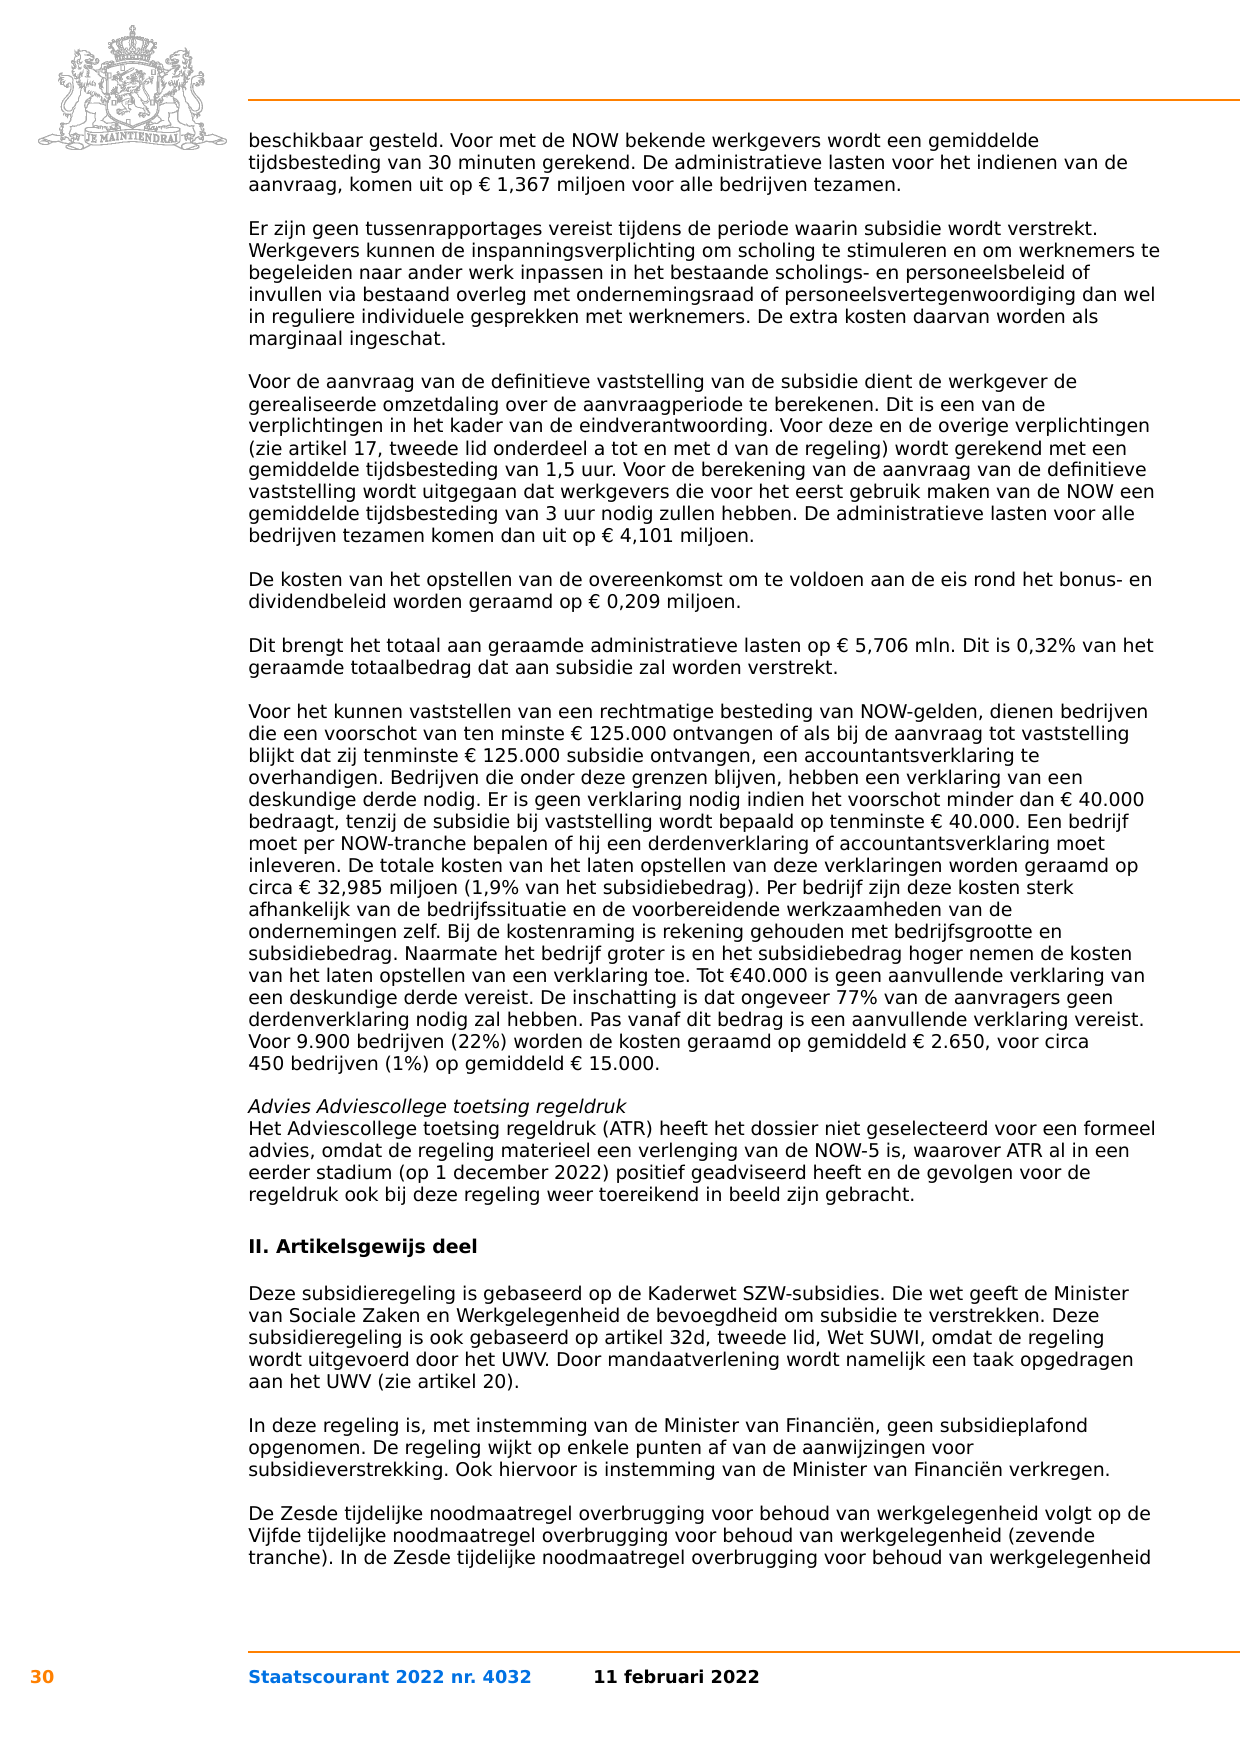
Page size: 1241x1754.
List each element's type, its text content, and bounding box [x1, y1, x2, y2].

subtitle II. Artikelsgewijs deel [248, 1236, 1163, 1258]
text Het Adviescollege toetsing regeldruk (ATR) heeft het dossier niet geselecteerd voor een formeel advies, omdat de regeling materieel een verlenging van de NOW-5 is, waarover ATR al in een eerder stadium (op 1 december 2022) positief geadviseerd heeft en de gevolgen voor de regeldruk ook bij deze regeling weer toereikend in beeld zijn gebracht. [248, 1118, 1163, 1206]
text beschikbaar gesteld. Voor met de NOW bekende werkgevers wordt een gemiddelde tijdsbesteding van 30 minuten gerekend. De administratieve lasten voor het indienen van de aanvraag, komen uit op € 1,367 miljoen voor alle bedrijven tezamen. [248, 130, 1163, 196]
text De kosten van het opstellen van de overeenkomst om te voldoen aan de eis rond het bonus- en dividendbeleid worden geraamd op € 0,209 miljoen. [248, 569, 1163, 613]
text Voor het kunnen vaststellen van een rechtmatige besteding van NOW-gelden, dienen bedrijven die een voorschot van ten minste € 125.000 ontvangen of als bij de aanvraag tot vaststelling blijkt dat zij tenminste € 125.000 subsidie ontvangen, een accountantsverklaring te overhandigen. Bedrijven die onder deze grenzen blijven, hebben een verklaring van een deskundige derde nodig. Er is geen verklaring nodig indien het voorschot minder dan € 40.000 bedraagt, tenzij de subsidie bij vaststelling wordt bepaald op tenminste € 40.000. Een bedrijf moet per NOW-tranche bepalen of hij een derdenverklaring of accountantsverklaring moet inleveren. De totale kosten van het laten opstellen van deze verklaringen worden geraamd op circa € 32,985 miljoen (1,9% van het subsidiebedrag). Per bedrijf zijn deze kosten sterk afhankelijk van de bedrijfssituatie en de voorbereidende werkzaamheden van de ondernemingen zelf. Bij de kostenraming is rekening gehouden met bedrijfsgrootte en subsidiebedrag. Naarmate het bedrijf groter is en het subsidiebedrag hoger nemen de kosten van het laten opstellen van een verklaring toe. Tot €40.000 is geen aanvullende verklaring van een deskundige derde vereist. De inschatting is dat ongeveer 77% van de aanvragers geen derdenverklaring nodig zal hebben. Pas vanaf dit bedrag is een aanvullende verklaring vereist. Voor 9.900 bedrijven (22%) worden de kosten geraamd op gemiddeld € 2.650, voor circa 450 bedrijven (1%) op gemiddeld € 15.000. [248, 701, 1163, 1074]
text In deze regeling is, met instemming van de Minister van Financiën, geen subsidieplafond opgenomen. De regeling wijkt op enkele punten af van de aanwijzingen voor subsidieverstrekking. Ook hiervoor is instemming van de Minister van Financiën verkregen. [248, 1415, 1163, 1481]
text Voor de aanvraag van de definitieve vaststelling van de subsidie dient de werkgever de gerealiseerde omzetdaling over de aanvraagperiode te berekenen. Dit is een van de verplichtingen in het kader van de eindverantwoording. Voor deze en de overige verplichtingen (zie artikel 17, tweede lid onderdeel a tot en met d van de regeling) wordt gerekend met een gemiddelde tijdsbesteding van 1,5 uur. Voor de berekening van de aanvraag van de definitieve vaststelling wordt uitgegaan dat werkgevers die voor het eerst gebruik maken van de NOW een gemiddelde tijdsbesteding van 3 uur nodig zullen hebben. De administratieve lasten voor alle bedrijven tezamen komen dan uit op € 4,101 miljoen. [248, 371, 1163, 547]
text De Zesde tijdelijke noodmaatregel overbrugging voor behoud van werkgelegenheid volgt op de Vijfde tijdelijke noodmaatregel overbrugging voor behoud van werkgelegenheid (zevende tranche). In de Zesde tijdelijke noodmaatregel overbrugging voor behoud van werkgelegenheid [248, 1503, 1163, 1569]
text Deze subsidieregeling is gebaseerd op de Kaderwet SZW-subsidies. Die wet geeft de Minister van Sociale Zaken en Werkgelegenheid de bevoegdheid om subsidie te verstrekken. Deze subsidieregeling is ook gebaseerd op artikel 32d, tweede lid, Wet SUWI, omdat de regeling wordt uitgevoerd door het UWV. Door mandaatverlening wordt namelijk een taak opgedragen aan het UWV (zie artikel 20). [248, 1283, 1163, 1393]
text Dit brengt het totaal aan geraamde administratieve lasten op € 5,706 mln. Dit is 0,32% van het geraamde totaalbedrag dat aan subsidie zal worden verstrekt. [248, 635, 1163, 679]
text Er zijn geen tussenrapportages vereist tijdens de periode waarin subsidie wordt verstrekt. Werkgevers kunnen de inspanningsverplichting om scholing te stimuleren en om werknemers te begeleiden naar ander werk inpassen in het bestaande scholings- en personeelsbeleid of invullen via bestaand overleg met ondernemingsraad of personeelsvertegenwoordiging dan wel in reguliere individuele gesprekken met werknemers. De extra kosten daarvan worden als marginaal ingeschat. [248, 218, 1163, 349]
text Advies Adviescollege toetsing regeldruk [248, 1096, 1163, 1118]
picture [38, 25, 227, 150]
